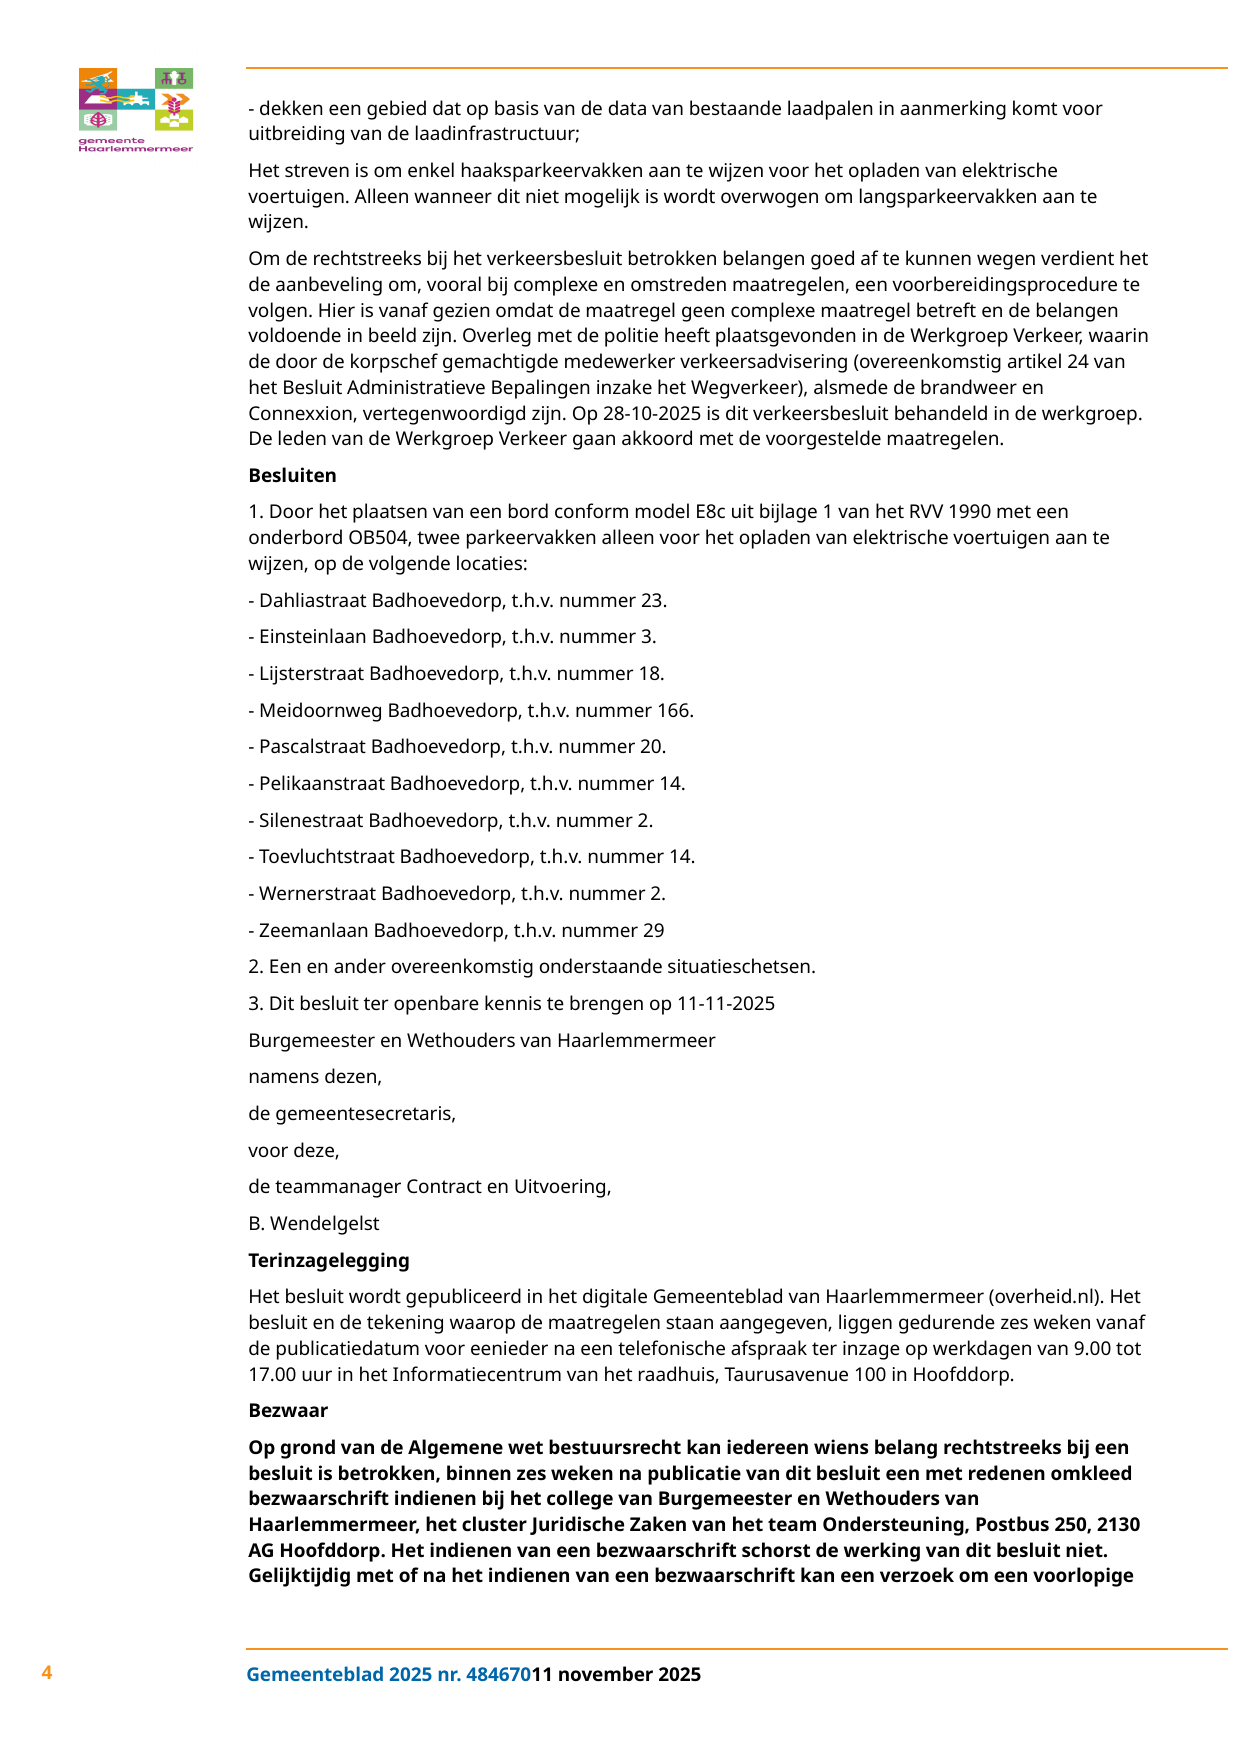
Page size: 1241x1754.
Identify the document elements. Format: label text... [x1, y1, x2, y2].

picture [41, 47, 231, 172]
text voor deze, [248, 1137, 1152, 1163]
text 3. Dit besluit ter openbare kennis te brengen op 11-11-2025 [248, 990, 1152, 1016]
text de gemeentesecretaris, [248, 1100, 1152, 1126]
text - Lijsterstraat Badhoevedorp, t.h.v. nummer 18. [248, 660, 1152, 686]
text Het streven is om enkel haaksparkeervakken aan te wijzen voor het opladen van elektrische voertuigen. Alleen wanneer dit niet mogelijk is wordt overwogen om langsparkeervakken aan te wijzen. [248, 157, 1152, 234]
text Besluiten [248, 462, 1152, 488]
text B. Wendelgelst [248, 1210, 1152, 1236]
text - dekken een gebied dat op basis van de data van bestaande laadpalen in aanmerking komt voor uitbreiding van de laadinfrastructuur; [248, 95, 1152, 146]
text - Einsteinlaan Badhoevedorp, t.h.v. nummer 3. [248, 623, 1152, 649]
text Bezwaar [248, 1397, 1152, 1423]
text - Pascalstraat Badhoevedorp, t.h.v. nummer 20. [248, 733, 1152, 759]
text Burgemeester en Wethouders van Haarlemmermeer [248, 1027, 1152, 1053]
text - Silenestraat Badhoevedorp, t.h.v. nummer 2. [248, 807, 1152, 833]
text Om de rechtstreeks bij het verkeersbesluit betrokken belangen goed af te kunnen wegen verdient het de aanbeveling om, vooral bij complexe en omstreden maatregelen, een voorbereidingsprocedure te volgen. Hier is vanaf gezien omdat de maatregel geen complexe maatregel betreft en de belangen voldoende in beeld zijn. Overleg met de politie heeft plaatsgevonden in de Werkgroep Verkeer, waarin de door de korpschef gemachtigde medewerker verkeersadvisering (overeenkomstig artikel 24 van het Besluit Administratieve Bepalingen inzake het Wegverkeer), alsmede de brandweer en Connexxion, vertegenwoordigd zijn. Op 28-10-2025 is dit verkeersbesluit behandeld in de werkgroep. De leden van de Werkgroep Verkeer gaan akkoord met de voorgestelde maatregelen. [248, 245, 1152, 451]
text 2. Een en ander overeenkomstig onderstaande situatieschetsen. [248, 953, 1152, 979]
text Het besluit wordt gepubliceerd in het digitale Gemeenteblad van Haarlemmermeer (overheid.nl). Het besluit en de tekening waarop de maatregelen staan aangegeven, liggen gedurende zes weken vanaf de publicatiedatum voor eenieder na een telefonische afspraak ter inzage op werkdagen van 9.00 tot 17.00 uur in het Informatiecentrum van het raadhuis, Taurusavenue 100 in Hoofddorp. [248, 1283, 1152, 1386]
text - Pelikaanstraat Badhoevedorp, t.h.v. nummer 14. [248, 770, 1152, 796]
text Op grond van de Algemene wet bestuursrecht kan iedereen wiens belang rechtstreeks bij een besluit is betrokken, binnen zes weken na publicatie van dit besluit een met redenen omkleed bezwaarschrift indienen bij het college van Burgemeester en Wethouders van Haarlemmermeer, het cluster Juridische Zaken van het team Ondersteuning, Postbus 250, 2130 AG Hoofddorp. Het indienen van een bezwaarschrift schorst de werking van dit besluit niet. Gelijktijdig met of na het indienen van een bezwaarschrift kan een verzoek om een voorlopige [248, 1434, 1152, 1588]
text 1. Door het plaatsen van een bord conform model E8c uit bijlage 1 van het RVV 1990 met een onderbord OB504, twee parkeervakken alleen voor het opladen van elektrische voertuigen aan te wijzen, op de volgende locaties: [248, 499, 1152, 576]
text - Dahliastraat Badhoevedorp, t.h.v. nummer 23. [248, 587, 1152, 613]
text - Zeemanlaan Badhoevedorp, t.h.v. nummer 29 [248, 917, 1152, 943]
text - Toevluchtstraat Badhoevedorp, t.h.v. nummer 14. [248, 843, 1152, 869]
text Terinzagelegging [248, 1247, 1152, 1273]
text namens dezen, [248, 1063, 1152, 1089]
text de teammanager Contract en Uitvoering, [248, 1173, 1152, 1199]
text - Wernerstraat Badhoevedorp, t.h.v. nummer 2. [248, 880, 1152, 906]
text - Meidoornweg Badhoevedorp, t.h.v. nummer 166. [248, 697, 1152, 723]
